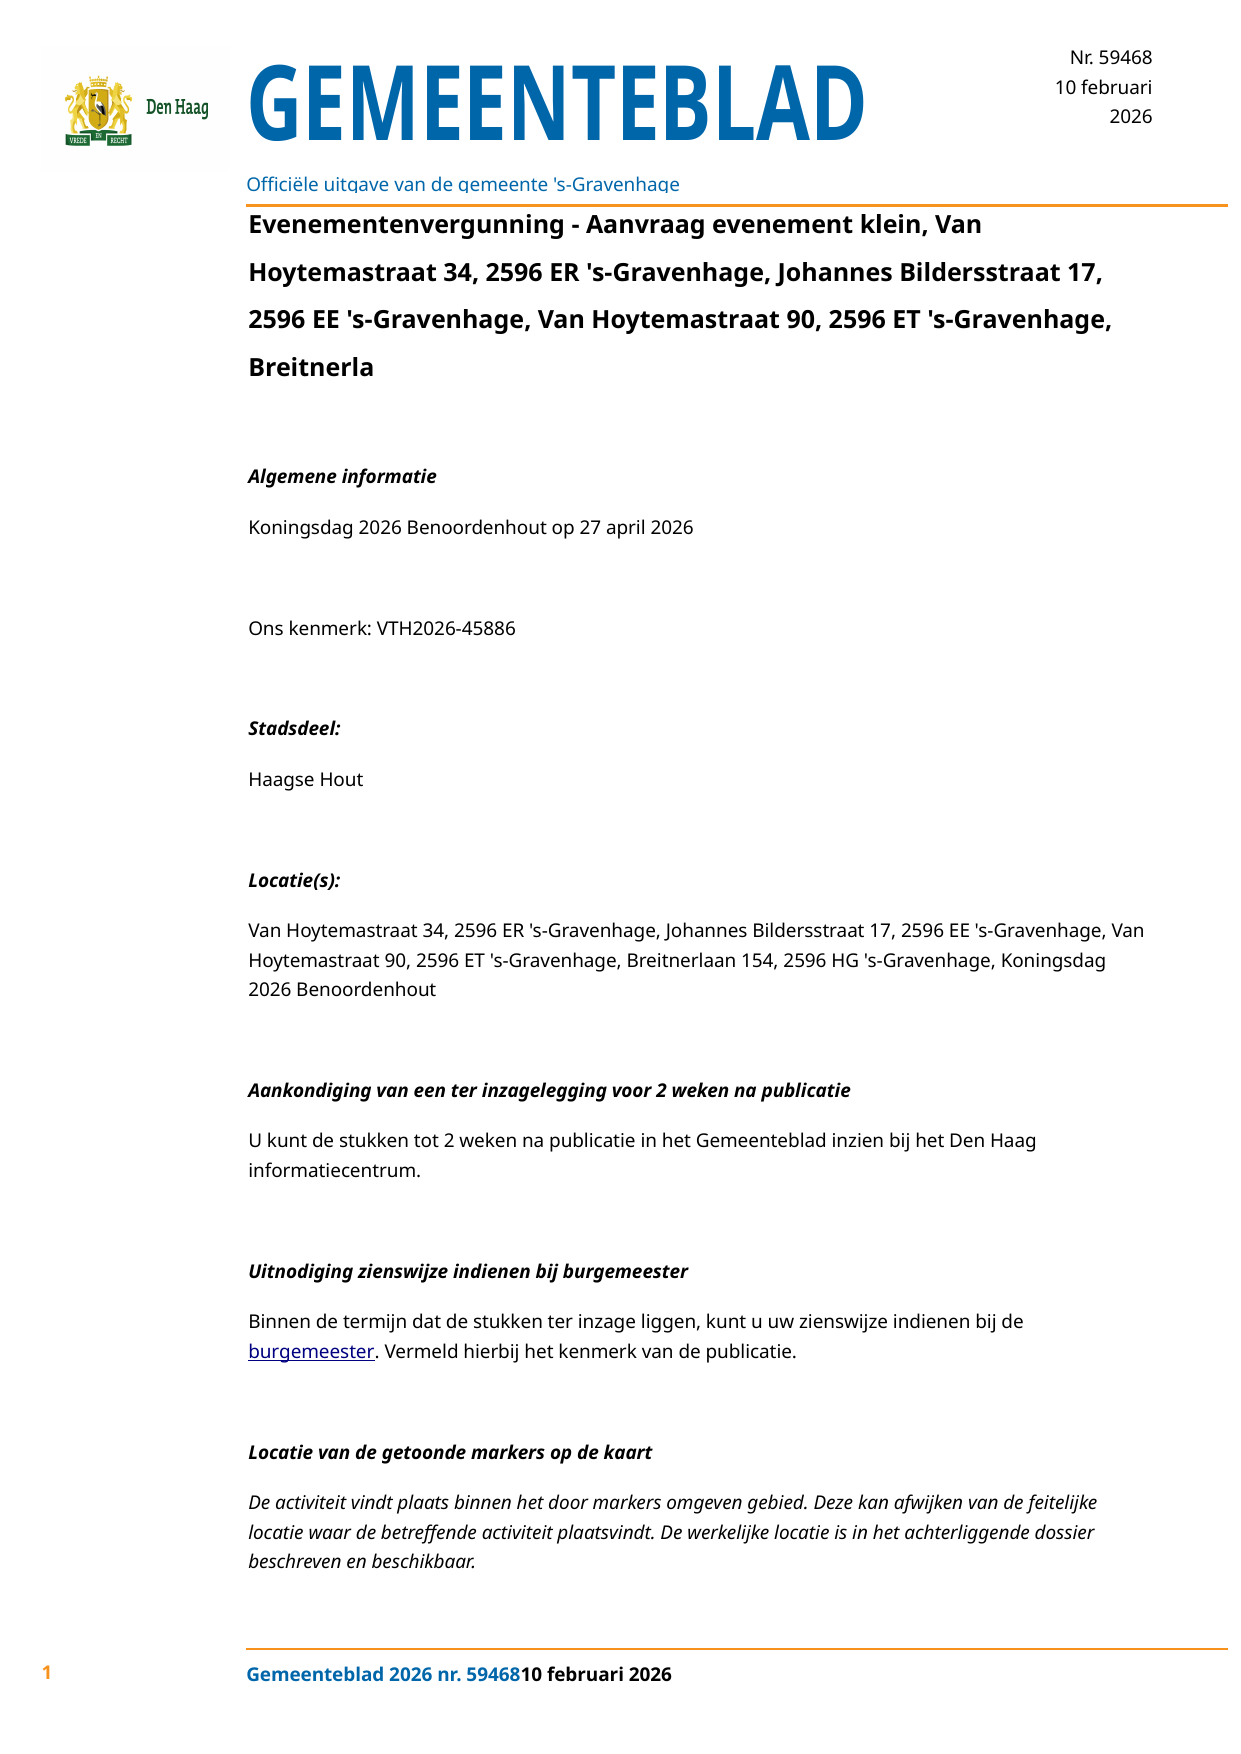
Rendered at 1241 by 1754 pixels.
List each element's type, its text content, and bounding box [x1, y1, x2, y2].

text Haagse Hout [248, 766, 1152, 792]
text Locatie van de getoonde markers op de kaart [248, 1439, 1152, 1465]
text Binnen de termijn dat de stukken ter inzage liggen, kunt u uw zienswijze indienen bij de burgemeester. Vermeld hierbij het kenmerk van de publicatie. [248, 1308, 1152, 1364]
text Ons kenmerk: VTH2026-45886 [248, 615, 1152, 641]
text U kunt de stukken tot 2 weken na publicatie in het Gemeenteblad inzien bij het Den Haag informatiecentrum. [248, 1128, 1152, 1183]
text Locatie(s): [248, 867, 1152, 893]
text Uitnodiging zienswijze indienen bij burgemeester [248, 1258, 1152, 1284]
picture [41, 47, 231, 172]
text Koningsdag 2026 Benoordenhout op 27 april 2026 [248, 514, 1152, 540]
text Aankondiging van een ter inzagelegging voor 2 weken na publicatie [248, 1077, 1152, 1103]
text Algemene informatie [248, 463, 1152, 489]
text De activiteit vindt plaats binnen het door markers omgeven gebied. Deze kan afwijken van de feitelijke locatie waar de betreffende activiteit plaatsvindt. De werkelijke locatie is in het achterliggende dossier beschreven en beschikbaar. [248, 1489, 1152, 1574]
text Stadsdeel: [248, 716, 1152, 741]
text Van Hoytemastraat 34, 2596 ER 's-Gravenhage, Johannes Bildersstraat 17, 2596 EE 's-Gravenhage, Van Hoytemastraat 90, 2596 ET 's-Gravenhage, Breitnerlaan 154, 2596 HG 's-Gravenhage, Koningsdag 2026 Benoordenhout [248, 917, 1152, 1002]
text Evenementenvergunning - Aanvraag evenement klein, Van Hoytemastraat 34, 2596 ER 's-Gravenhage, Johannes Bildersstraat 17, 2596 EE 's-Gravenhage, Van Hoytemastraat 90, 2596 ET 's-Gravenhage, Breitnerla [248, 207, 1152, 384]
